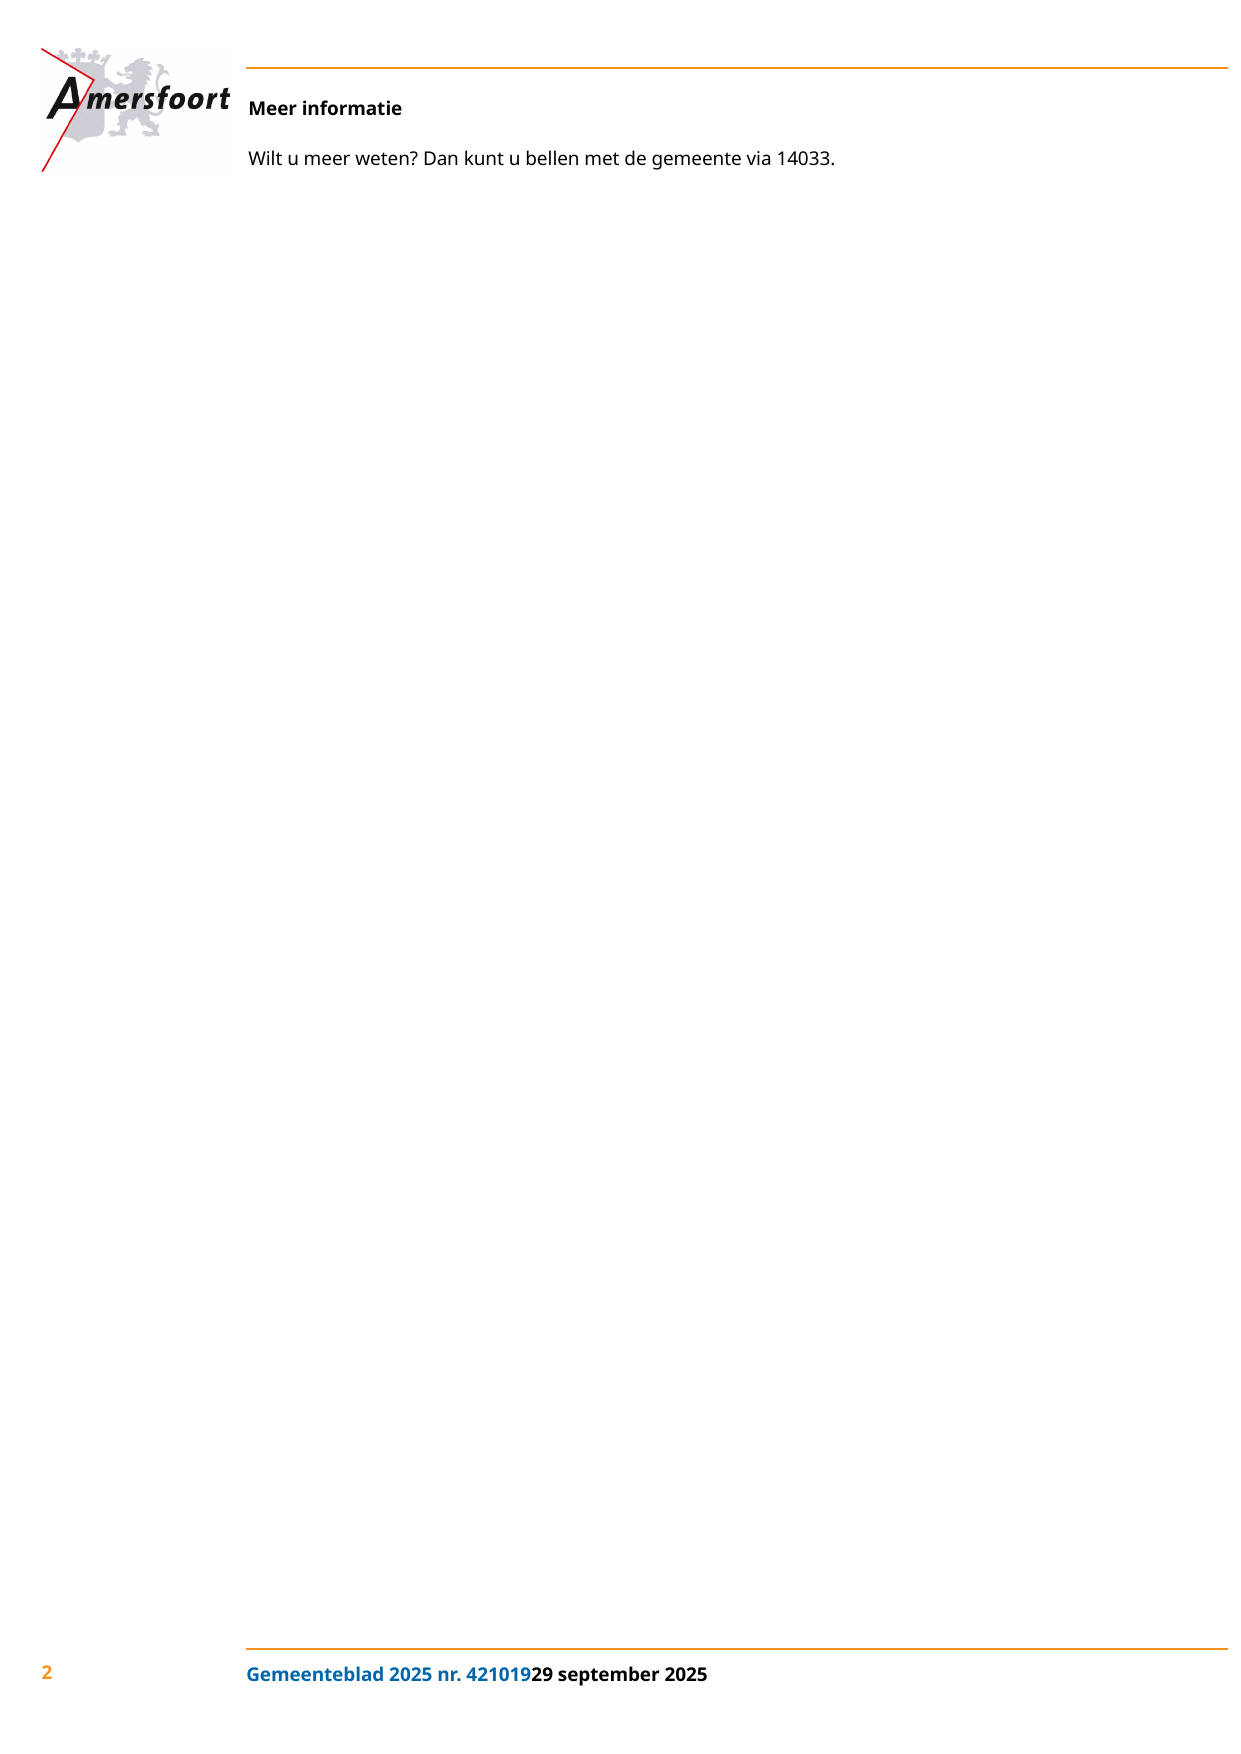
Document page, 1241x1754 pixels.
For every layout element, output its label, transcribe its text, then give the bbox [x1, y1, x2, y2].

picture [41, 47, 231, 172]
text Meer informatie [248, 95, 1152, 121]
text Wilt u meer weten? Dan kunt u bellen met de gemeente via 14033. [248, 145, 1152, 171]
